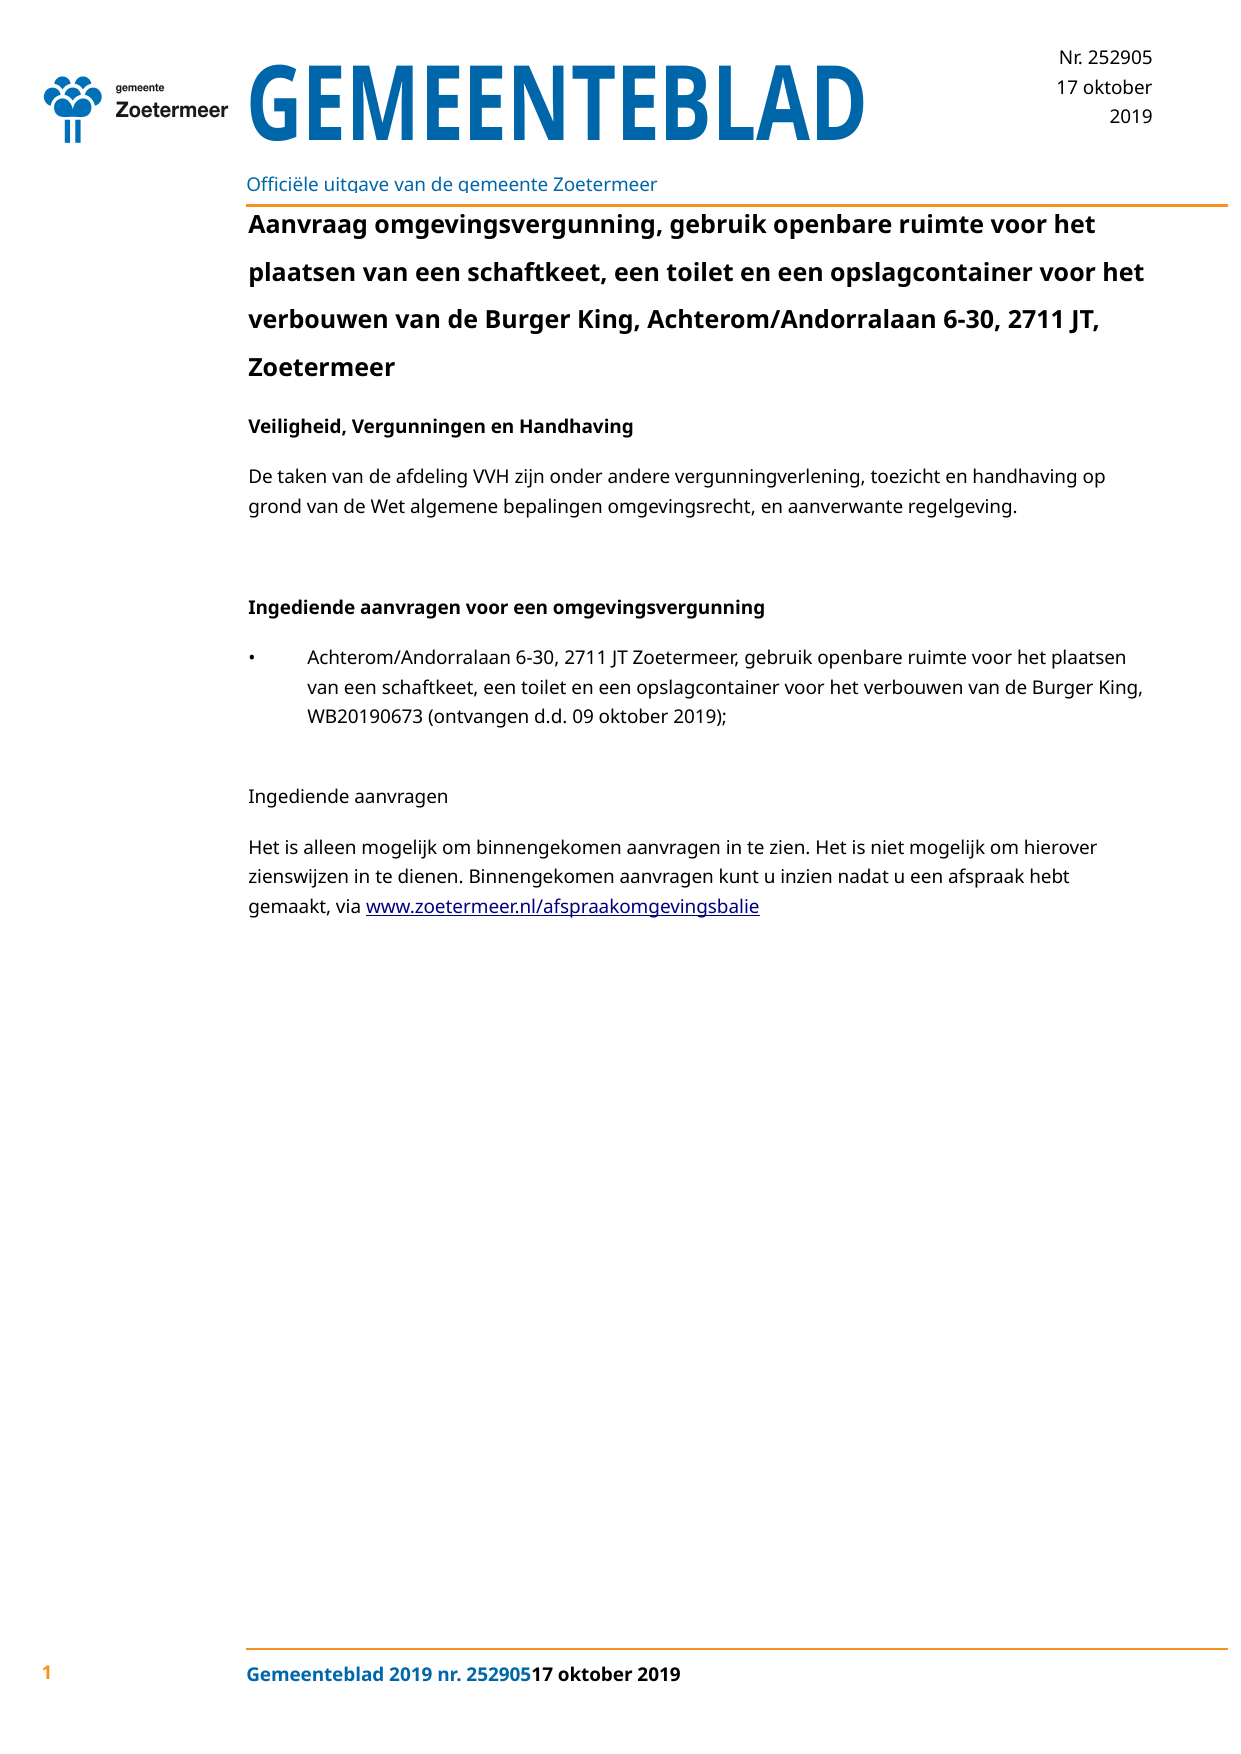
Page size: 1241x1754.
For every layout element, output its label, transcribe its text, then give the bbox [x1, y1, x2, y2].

picture [41, 47, 231, 172]
list Achterom/Andorralaan 6-30, 2711 JT Zoetermeer, gebruik openbare ruimte voor het plaatsen van een schaftkeet, een toilet en een opslagcontainer voor het verbouwen van de Burger King, WB20190673 (ontvangen d.d. 09 oktober 2019); [248, 644, 1152, 729]
text Ingediende aanvragen [248, 783, 1152, 809]
text Aanvraag omgevingsvergunning, gebruik openbare ruimte voor het plaatsen van een schaftkeet, een toilet en een opslagcontainer voor het verbouwen van de Burger King, Achterom/Andorralaan 6-30, 2711 JT, Zoetermeer [248, 207, 1152, 384]
text De taken van de afdeling VVH zijn onder andere vergunningverlening, toezicht en handhaving op grond van de Wet algemene bepalingen omgevingsrecht, en aanverwante regelgeving. [248, 463, 1152, 519]
text Veiligheid, Vergunningen en Handhaving [248, 413, 1152, 439]
text Ingediende aanvragen voor een omgevingsvergunning [248, 594, 1152, 620]
text Het is alleen mogelijk om binnengekomen aanvragen in te zien. Het is niet mogelijk om hierover zienswijzen in te dienen. Binnengekomen aanvragen kunt u inzien nadat u een afspraak hebt gemaakt, via www.zoetermeer.nl/afspraakomgevingsbalie [248, 834, 1152, 919]
